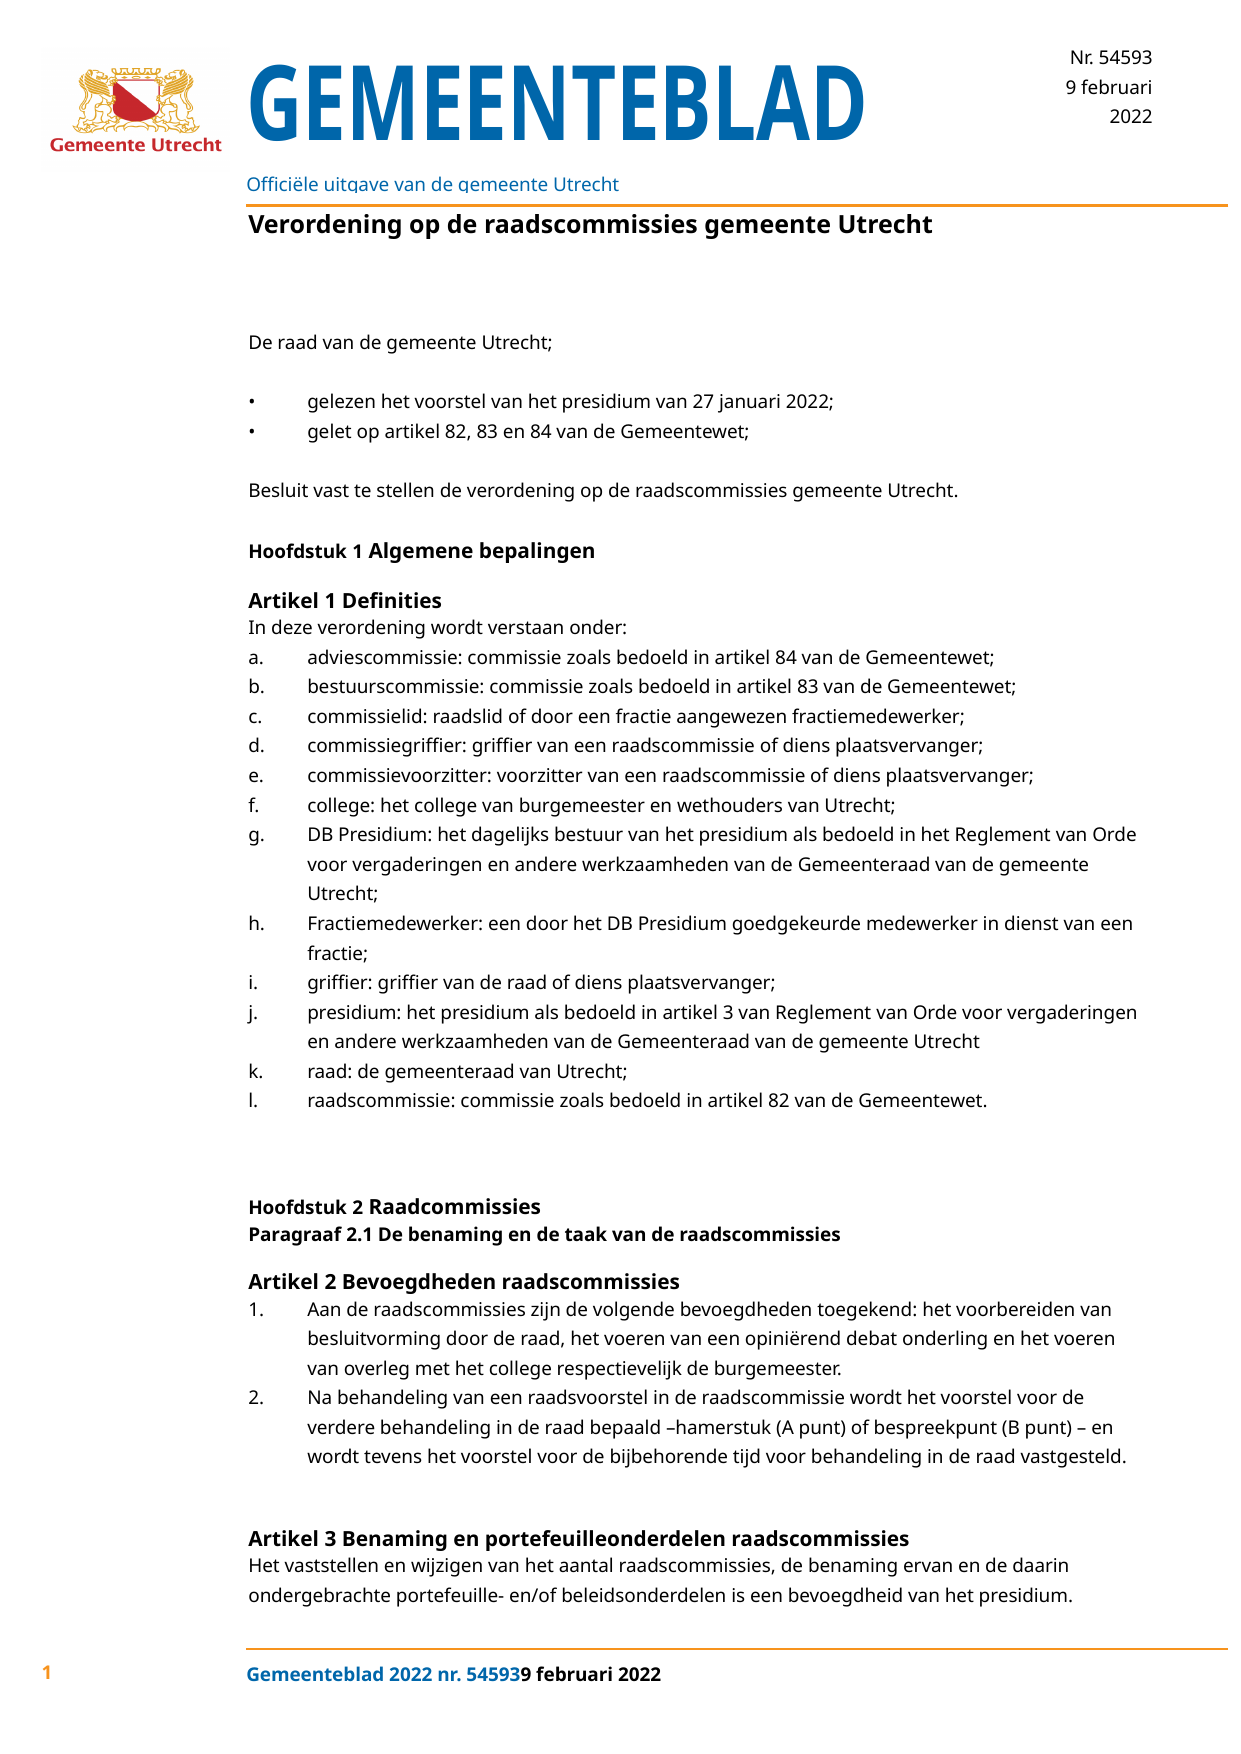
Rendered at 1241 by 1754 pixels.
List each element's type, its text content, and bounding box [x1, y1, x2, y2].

list bestuurscommissie: commissie zoals bedoeld in artikel 83 van de Gemeentewet; [248, 673, 1152, 699]
text Besluit vast te stellen de verordening op de raadscommissies gemeente Utrecht. [248, 477, 1152, 503]
list Na behandeling van een raadsvoorstel in de raadscommissie wordt het voorstel voor de verdere behandeling in de raad bepaald –hamerstuk (A punt) of bespreekpunt (B punt) – en wordt tevens het voorstel voor de bijbehorende tijd voor behandeling in de raad vastgesteld. [248, 1384, 1152, 1469]
list presidium: het presidium als bedoeld in artikel 3 van Reglement van Orde voor vergaderingen en andere werkzaamheden van de Gemeenteraad van de gemeente Utrecht [248, 999, 1152, 1054]
list raad: de gemeenteraad van Utrecht; [248, 1058, 1152, 1084]
text In deze verordening wordt verstaan onder: [248, 614, 1152, 640]
text De raad van de gemeente Utrecht; [248, 329, 1152, 355]
list Fractiemedewerker: een door het DB Presidium goedgekeurde medewerker in dienst van een fractie; [248, 910, 1152, 965]
list commissiegriffier: griffier van een raadscommissie of diens plaatsvervanger; [248, 733, 1152, 758]
list DB Presidium: het dagelijks bestuur van het presidium als bedoeld in het Reglement van Orde voor vergaderingen en andere werkzaamheden van de Gemeenteraad van de gemeente Utrecht; [248, 821, 1152, 906]
list college: het college van burgemeester en wethouders van Utrecht; [248, 792, 1152, 817]
list griffier: griffier van de raad of diens plaatsvervanger; [248, 969, 1152, 995]
list Aan de raadscommissies zijn de volgende bevoegdheden toegekend: het voorbereiden van besluitvorming door de raad, het voeren van een opiniërend debat onderling en het voeren van overleg met het college respectievelijk de burgemeester. [248, 1296, 1152, 1381]
list adviescommissie: commissie zoals bedoeld in artikel 84 van de Gemeentewet; [248, 644, 1152, 669]
list raadscommissie: commissie zoals bedoeld in artikel 82 van de Gemeentewet. [248, 1088, 1152, 1113]
text Paragraaf 2.1 De benaming en de taak van de raadscommissies [248, 1221, 1152, 1247]
list commissielid: raadslid of door een fractie aangewezen fractiemedewerker; [248, 703, 1152, 729]
list gelet op artikel 82, 83 en 84 van de Gemeentewet; [248, 418, 1152, 444]
text Artikel 3 Benaming en portefeuilleonderdelen raadscommissies [248, 1524, 1152, 1552]
list gelezen het voorstel van het presidium van 27 januari 2022; [248, 389, 1152, 414]
list commissievoorzitter: voorzitter van een raadscommissie of diens plaatsvervanger; [248, 762, 1152, 788]
text Hoofdstuk 1 Algemene bepalingen [248, 537, 1152, 565]
text Artikel 1 Definities [248, 586, 1152, 614]
picture [41, 47, 231, 172]
text Hoofdstuk 2 Raadcommissies [248, 1192, 1152, 1221]
text Verordening op de raadscommissies gemeente Utrecht [248, 207, 1152, 241]
text Artikel 2 Bevoegdheden raadscommissies [248, 1267, 1152, 1296]
text Het vaststellen en wijzigen van het aantal raadscommissies, de benaming ervan en de daarin ondergebrachte portefeuille- en/of beleidsonderdelen is een bevoegdheid van het presidium. [248, 1552, 1152, 1607]
